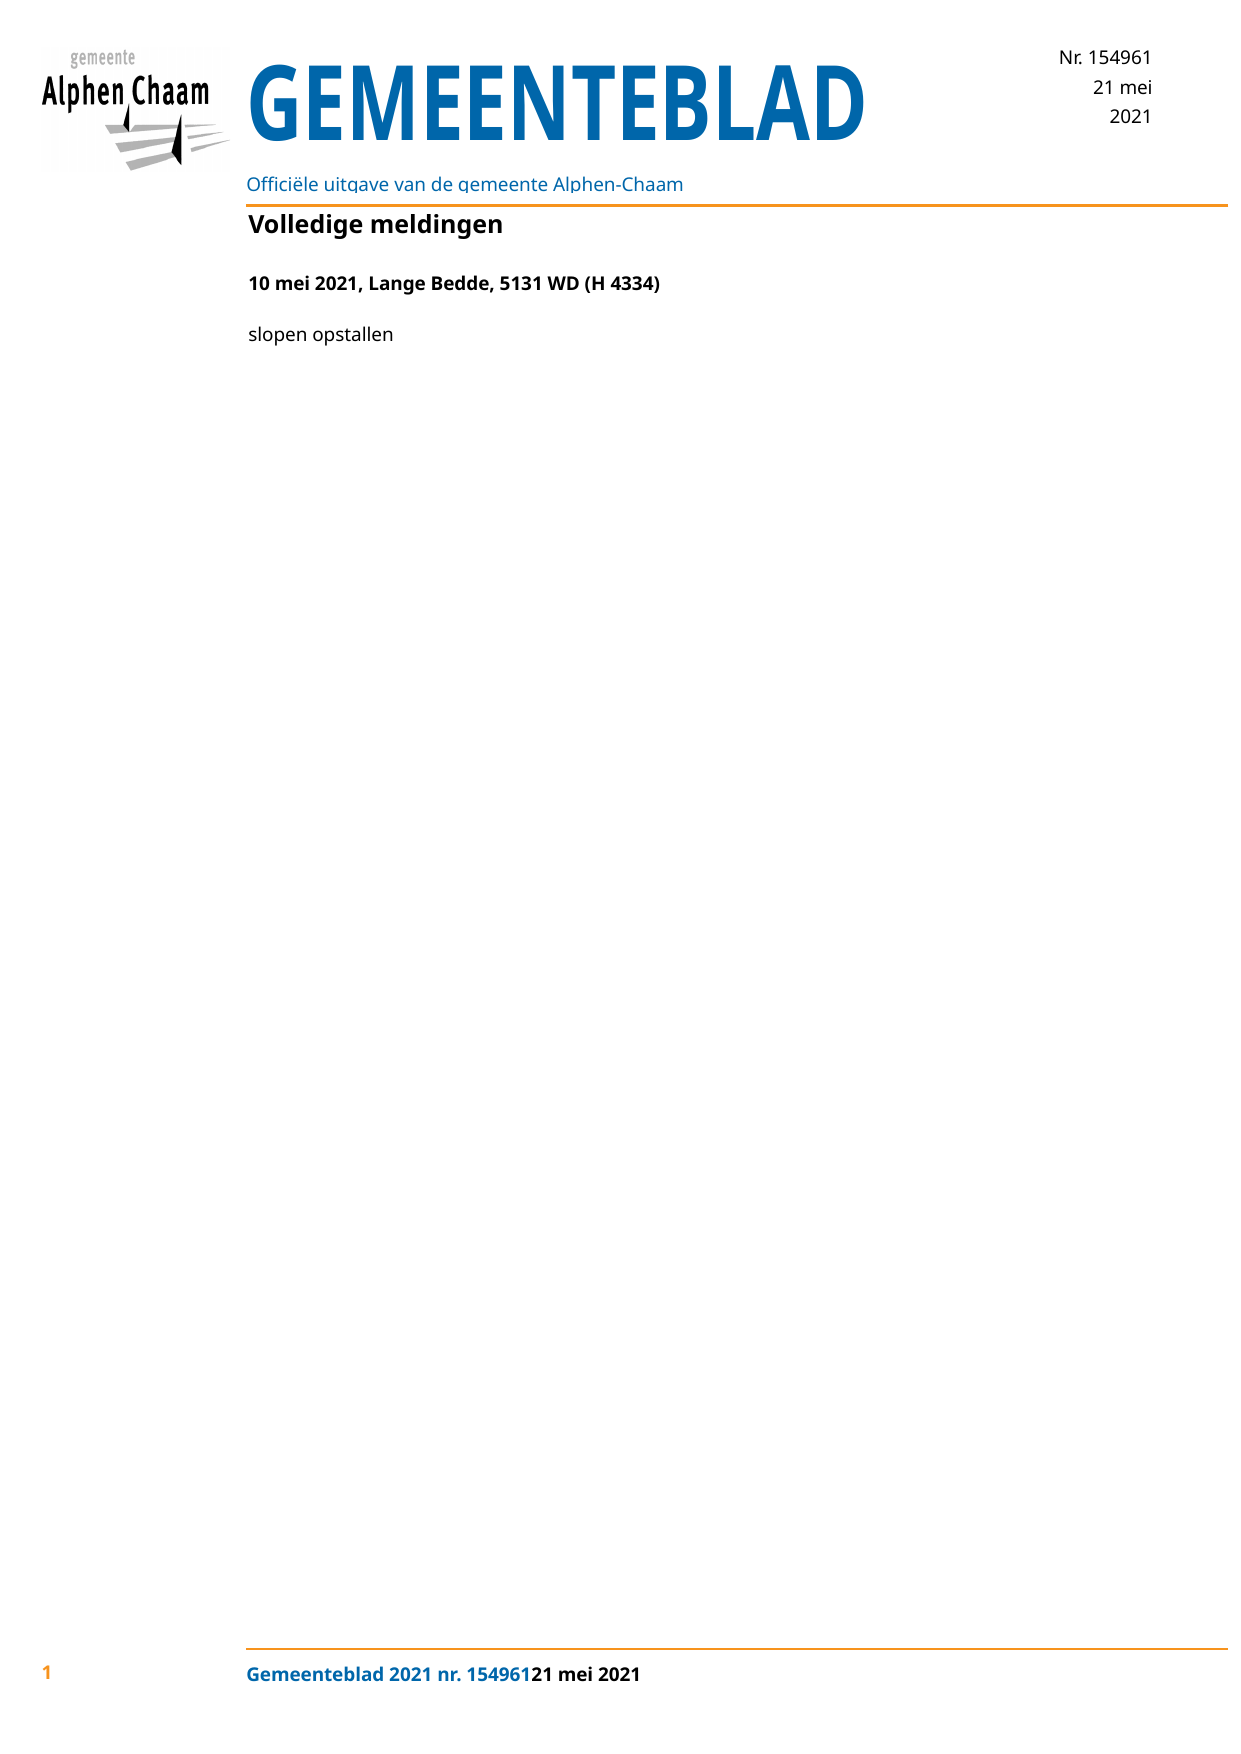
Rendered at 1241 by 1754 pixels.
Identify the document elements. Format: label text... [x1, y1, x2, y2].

text 10 mei 2021, Lange Bedde, 5131 WD (H 4334) [248, 270, 1152, 296]
text slopen opstallen [248, 321, 1152, 346]
text Volledige meldingen [248, 207, 1152, 241]
picture [41, 47, 231, 172]
